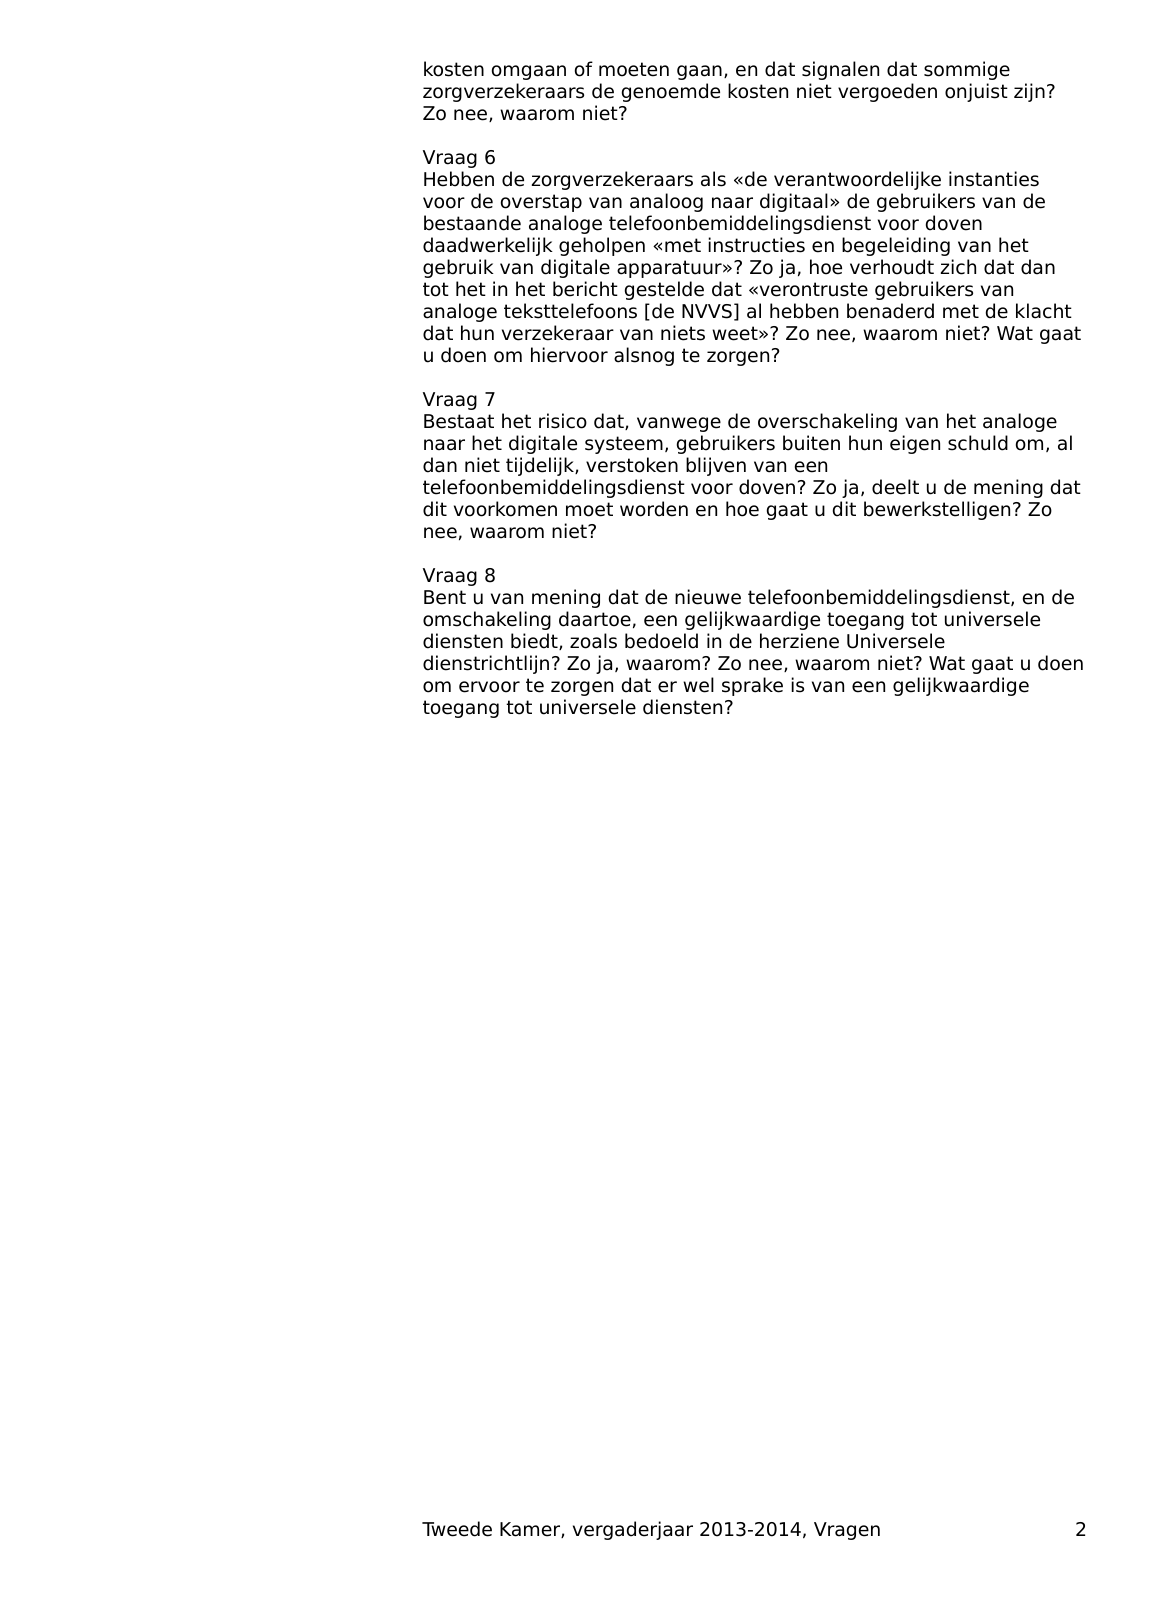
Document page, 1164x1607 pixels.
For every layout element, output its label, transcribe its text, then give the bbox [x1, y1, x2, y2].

text Bent u van mening dat de nieuwe telefoonbemiddelingsdienst, en de omschakeling daartoe, een gelijkwaardige toegang tot universele diensten biedt, zoals bedoeld in de herziene Universele dienstrichtlijn? Zo ja, waarom? Zo nee, waarom niet? Wat gaat u doen om ervoor te zorgen dat er wel sprake is van een gelijkwaardige toegang tot universele diensten? [422, 587, 1087, 719]
text Vraag 6 [422, 147, 1087, 169]
text Vraag 7 [422, 389, 1087, 411]
text Bestaat het risico dat, vanwege de overschakeling van het analoge naar het digitale systeem, gebruikers buiten hun eigen schuld om, al dan niet tijdelijk, verstoken blijven van een telefoonbemiddelingsdienst voor doven? Zo ja, deelt u de mening dat dit voorkomen moet worden en hoe gaat u dit bewerkstelligen? Zo nee, waarom niet? [422, 411, 1087, 543]
text Hebben de zorgverzekeraars als «de verantwoordelijke instanties voor de overstap van analoog naar digitaal» de gebruikers van de bestaande analoge telefoonbemiddelingsdienst voor doven daadwerkelijk geholpen «met instructies en begeleiding van het gebruik van digitale apparatuur»? Zo ja, hoe verhoudt zich dat dan tot het in het bericht gestelde dat «verontruste gebruikers van analoge teksttelefoons [de NVVS] al hebben benaderd met de klacht dat hun verzekeraar van niets weet»? Zo nee, waarom niet? Wat gaat u doen om hiervoor alsnog te zorgen? [422, 169, 1087, 367]
text kosten omgaan of moeten gaan, en dat signalen dat sommige zorgverzekeraars de genoemde kosten niet vergoeden onjuist zijn? Zo nee, waarom niet? [422, 59, 1087, 125]
text Vraag 8 [422, 565, 1087, 587]
